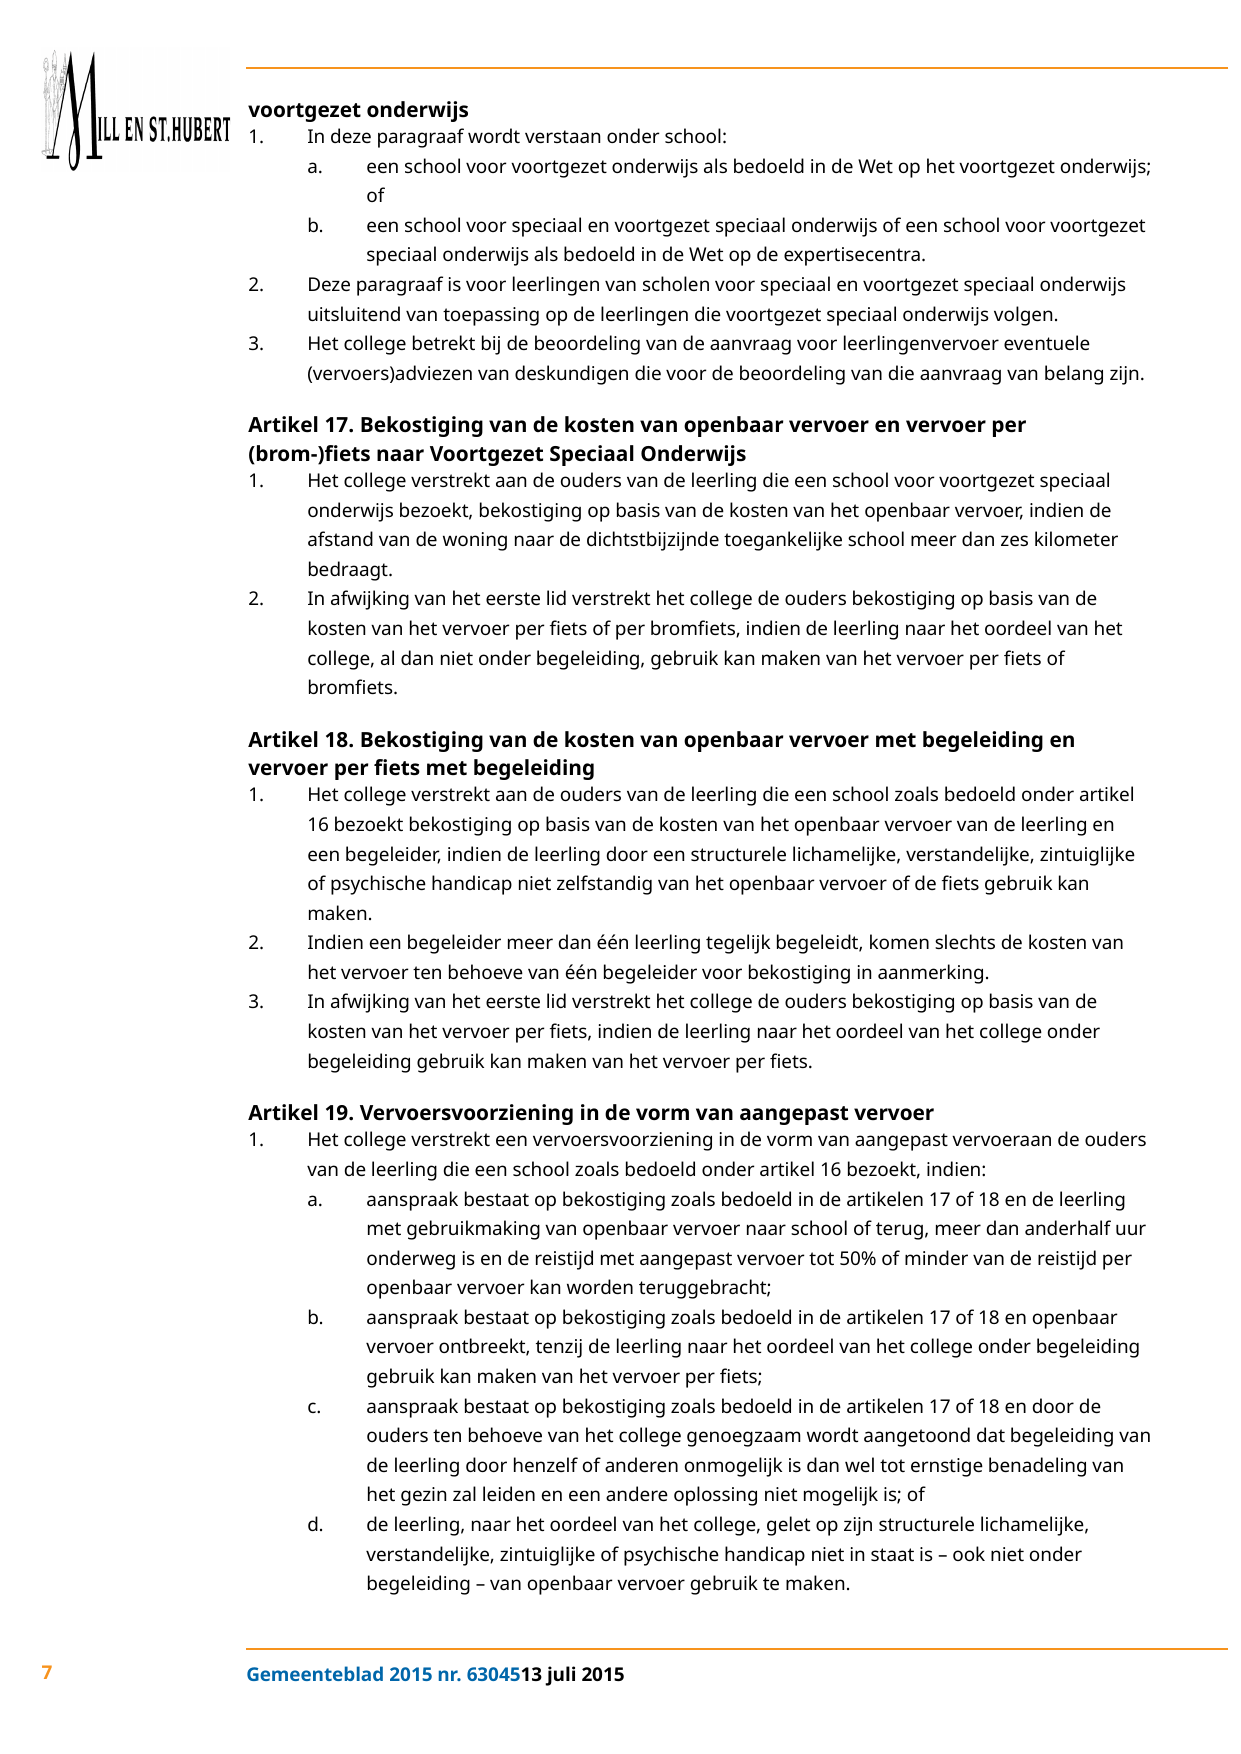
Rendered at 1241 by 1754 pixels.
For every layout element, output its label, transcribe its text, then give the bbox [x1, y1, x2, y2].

list Het college betrekt bij de beoordeling van de aanvraag voor leerlingenvervoer eventuele (vervoers)adviezen van deskundigen die voor de beoordeling van die aanvraag van belang zijn. [248, 330, 1152, 386]
list aanspraak bestaat op bekostiging zoals bedoeld in de artikelen 17 of 18 en de leerling met gebruikmaking van openbaar vervoer naar school of terug, meer dan anderhalf uur onderweg is en de reistijd met aangepast vervoer tot 50% of minder van de reistijd per openbaar vervoer kan worden teruggebracht; [307, 1186, 1152, 1300]
list In afwijking van het eerste lid verstrekt het college de ouders bekostiging op basis van de kosten van het vervoer per fiets of per bromfiets, indien de leerling naar het oordeel van het college, al dan niet onder begeleiding, gebruik kan maken van het vervoer per fiets of bromfiets. [248, 586, 1152, 700]
list aanspraak bestaat op bekostiging zoals bedoeld in de artikelen 17 of 18 en openbaar vervoer ontbreekt, tenzij de leerling naar het oordeel van het college onder begeleiding gebruik kan maken van het vervoer per fiets; [307, 1304, 1152, 1389]
list Deze paragraaf is voor leerlingen van scholen voor speciaal en voortgezet speciaal onderwijs uitsluitend van toepassing op de leerlingen die voortgezet speciaal onderwijs volgen. [248, 271, 1152, 326]
text Artikel 17. Bekostiging van de kosten van openbaar vervoer en vervoer per (brom-)fiets naar Voortgezet Speciaal Onderwijs [248, 410, 1152, 467]
list Het college verstrekt een vervoersvoorziening in de vorm van aangepast vervoeraan de ouders van de leerling die een school zoals bedoeld onder artikel 16 bezoekt, indien: [248, 1127, 1152, 1182]
list aanspraak bestaat op bekostiging zoals bedoeld in de artikelen 17 of 18 en door de ouders ten behoeve van het college genoegzaam wordt aangetoond dat begeleiding van de leerling door henzelf of anderen onmogelijk is dan wel tot ernstige benadeling van het gezin zal leiden en een andere oplossing niet mogelijk is; of [307, 1393, 1152, 1507]
list Het college verstrekt aan de ouders van de leerling die een school voor voortgezet speciaal onderwijs bezoekt, bekostiging op basis van de kosten van het openbaar vervoer, indien de afstand van de woning naar de dichtstbijzijnde toegankelijke school meer dan zes kilometer bedraagt. [248, 467, 1152, 582]
list Het college verstrekt aan de ouders van de leerling die een school zoals bedoeld onder artikel 16 bezoekt bekostiging op basis van de kosten van het openbaar vervoer van de leerling en een begeleider, indien de leerling door een structurele lichamelijke, verstandelijke, zintuiglijke of psychische handicap niet zelfstandig van het openbaar vervoer of de fiets gebruik kan maken. [248, 782, 1152, 926]
list een school voor voortgezet onderwijs als bedoeld in de Wet op het voortgezet onderwijs; of [307, 153, 1152, 208]
list de leerling, naar het oordeel van het college, gelet op zijn structurele lichamelijke, verstandelijke, zintuiglijke of psychische handicap niet in staat is – ook niet onder begeleiding – van openbaar vervoer gebruik te maken. [307, 1511, 1152, 1596]
list een school voor speciaal en voortgezet speciaal onderwijs of een school voor voortgezet speciaal onderwijs als bedoeld in de Wet op de expertisecentra. [307, 212, 1152, 267]
list In afwijking van het eerste lid verstrekt het college de ouders bekostiging op basis van de kosten van het vervoer per fiets, indien de leerling naar het oordeel van het college onder begeleiding gebruik kan maken van het vervoer per fiets. [248, 989, 1152, 1073]
text voortgezet onderwijs [248, 95, 1152, 123]
picture [41, 47, 231, 172]
list In deze paragraaf wordt verstaan onder school: [248, 123, 1152, 149]
list Indien een begeleider meer dan één leerling tegelijk begeleidt, komen slechts de kosten van het vervoer ten behoeve van één begeleider voor bekostiging in aanmerking. [248, 929, 1152, 985]
text Artikel 19. Vervoersvoorziening in de vorm van aangepast vervoer [248, 1098, 1152, 1127]
text Artikel 18. Bekostiging van de kosten van openbaar vervoer met begeleiding en vervoer per fiets met begeleiding [248, 725, 1152, 782]
